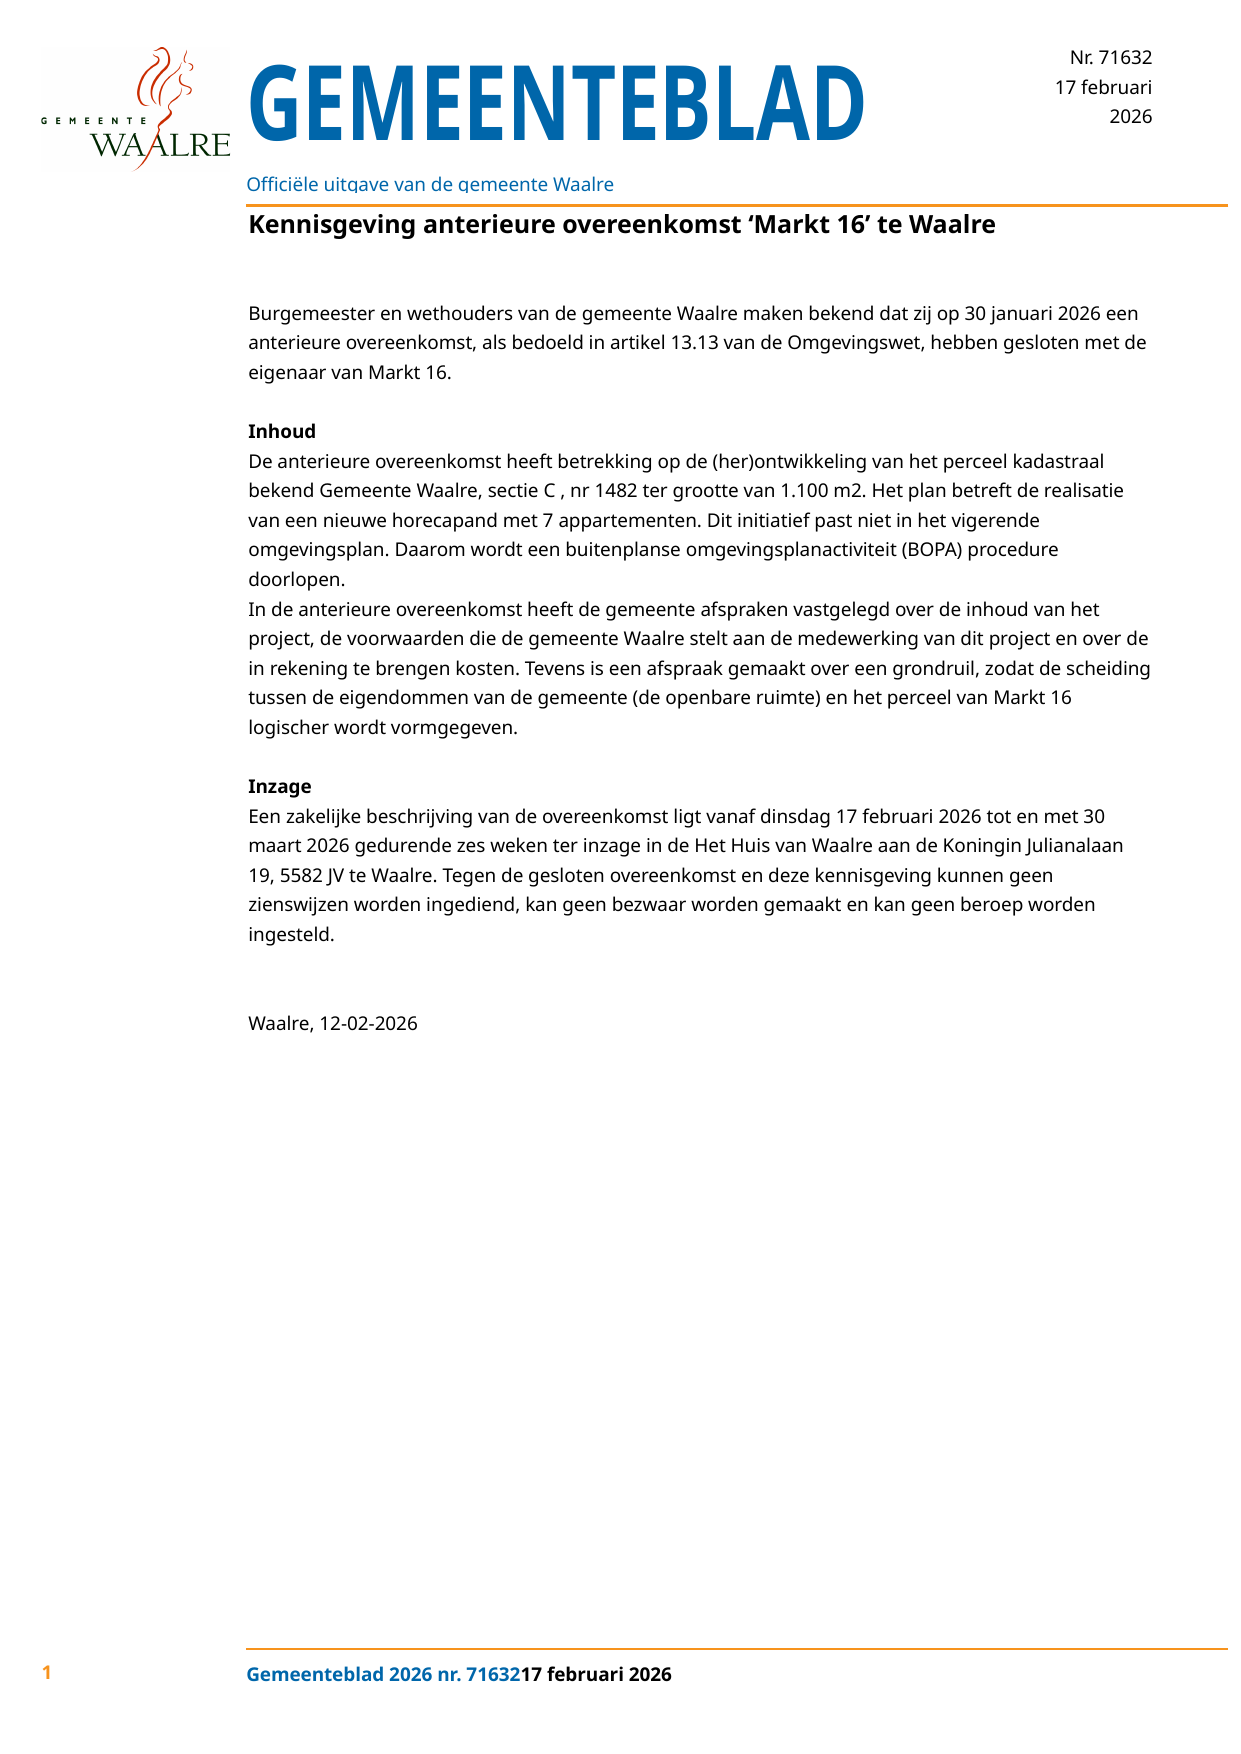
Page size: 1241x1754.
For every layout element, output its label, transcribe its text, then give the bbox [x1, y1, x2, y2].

text Burgemeester en wethouders van de gemeente Waalre maken bekend dat zij op 30 januari 2026 een anterieure overeenkomst, als bedoeld in artikel 13.13 van de Omgevingswet, hebben gesloten met de eigenaar van Markt 16. [248, 300, 1152, 385]
picture [41, 47, 231, 172]
text Inzage [248, 773, 1152, 799]
text Kennisgeving anterieure overeenkomst ‘Markt 16’ te Waalre [248, 207, 1152, 241]
text In de anterieure overeenkomst heeft de gemeente afspraken vastgelegd over de inhoud van het project, de voorwaarden die de gemeente Waalre stelt aan de medewerking van dit project en over de in rekening te brengen kosten. Tevens is een afspraak gemaakt over een grondruil, zodat de scheiding tussen de eigendommen van de gemeente (de openbare ruimte) en het perceel van Markt 16 logischer wordt vormgegeven. [248, 596, 1152, 740]
text Inhoud [248, 418, 1152, 444]
text De anterieure overeenkomst heeft betrekking op de (her)ontwikkeling van het perceel kadastraal bekend Gemeente Waalre, sectie C , nr 1482 ter grootte van 1.100 m2. Het plan betreft de realisatie van een nieuwe horecapand met 7 appartementen. Dit initiatief past niet in het vigerende omgevingsplan. Daarom wordt een buitenplanse omgevingsplanactiviteit (BOPA) procedure doorlopen. [248, 448, 1152, 592]
text Een zakelijke beschrijving van de overeenkomst ligt vanaf dinsdag 17 februari 2026 tot en met 30 maart 2026 gedurende zes weken ter inzage in de Het Huis van Waalre aan de Koningin Julianalaan 19, 5582 JV te Waalre. Tegen de gesloten overeenkomst en deze kennisgeving kunnen geen zienswijzen worden ingediend, kan geen bezwaar worden gemaakt en kan geen beroep worden ingesteld. [248, 803, 1152, 947]
text Waalre, 12-02-2026 [248, 1010, 1152, 1036]
